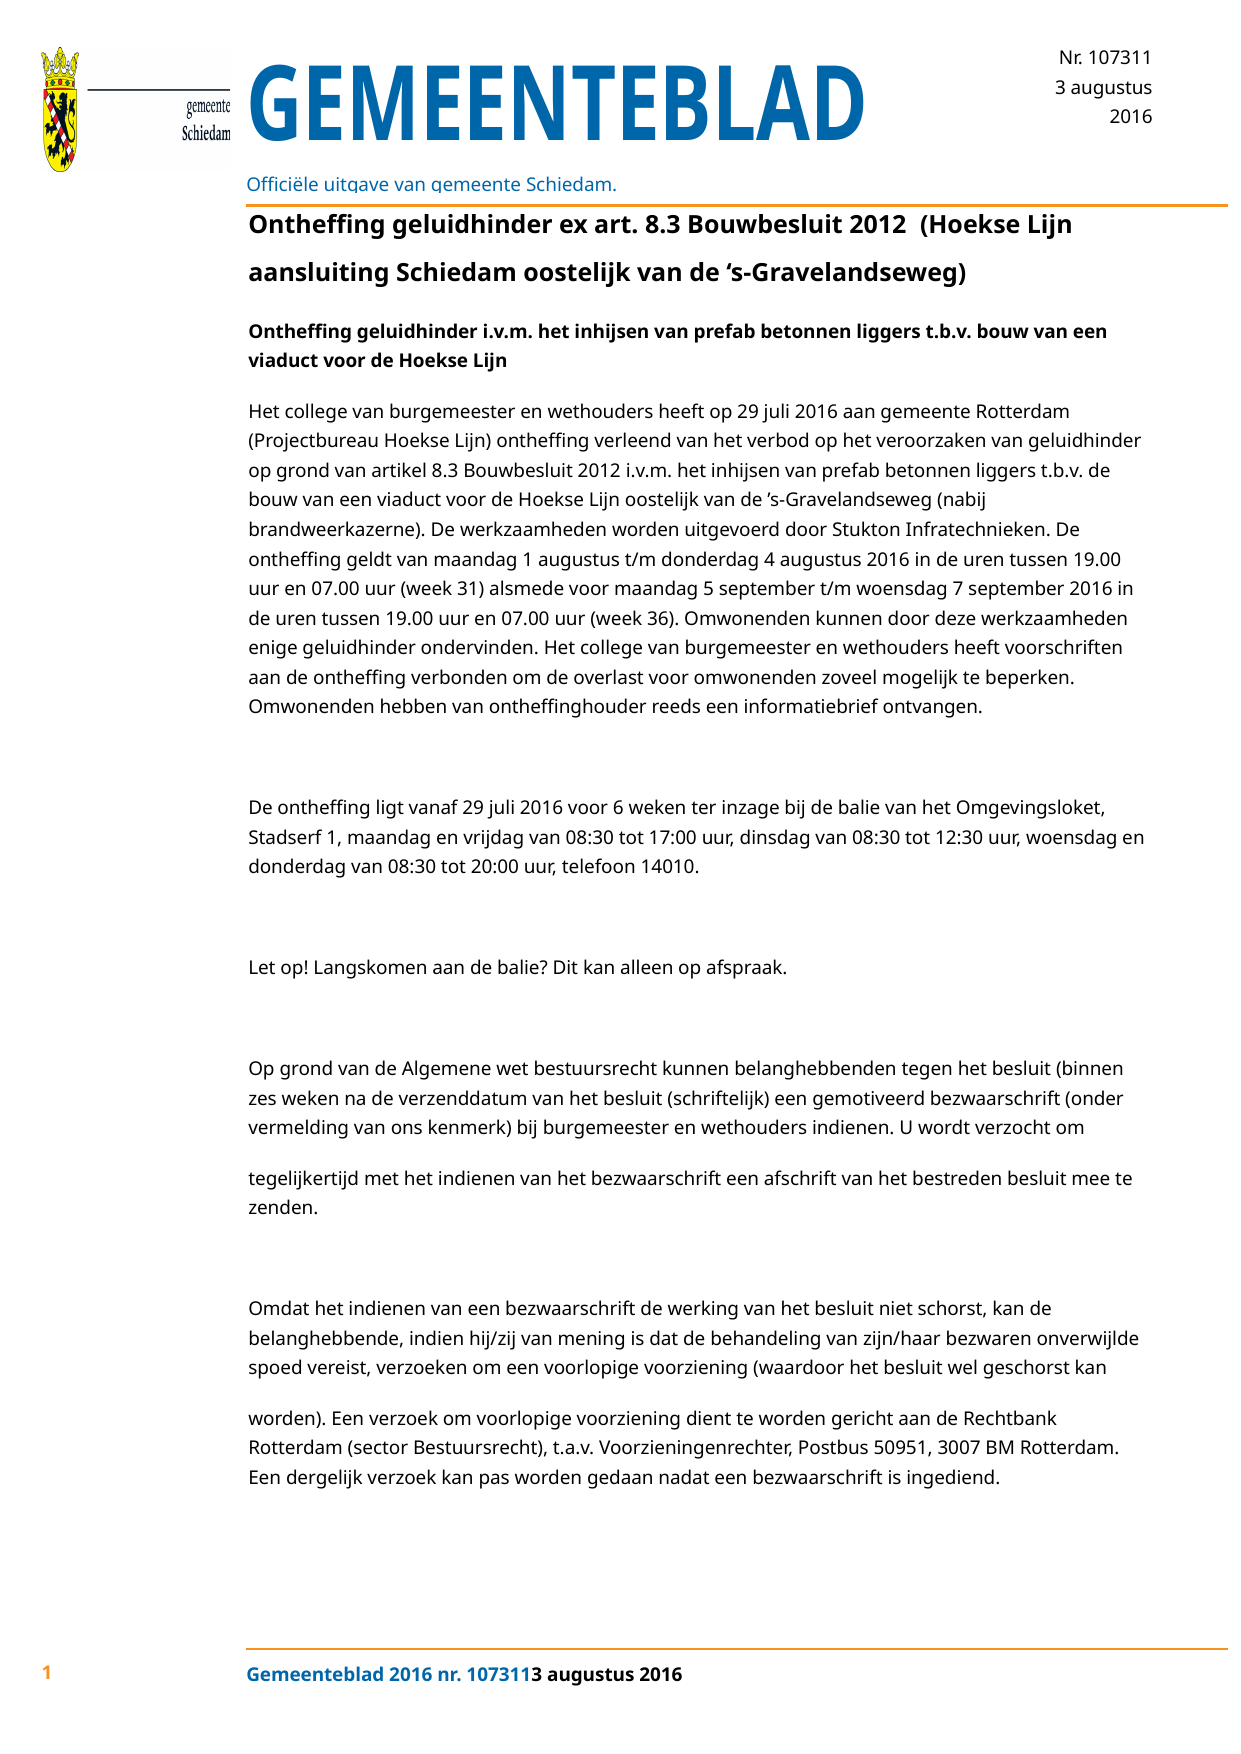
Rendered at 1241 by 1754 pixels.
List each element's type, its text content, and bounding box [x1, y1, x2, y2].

text Ontheffing geluidhinder ex art. 8.3 Bouwbesluit 2012 (Hoekse Lijn aansluiting Schiedam oostelijk van de ‘s-Gravelandseweg) [248, 207, 1152, 288]
text Ontheffing geluidhinder i.v.m. het inhijsen van prefab betonnen liggers t.b.v. bouw van een viaduct voor de Hoekse Lijn [248, 318, 1152, 373]
text Let op! Langskomen aan de balie? Dit kan alleen op afspraak. [248, 954, 1152, 980]
text Op grond van de Algemene wet bestuursrecht kunnen belanghebbenden tegen het besluit (binnen zes weken na de verzenddatum van het besluit (schriftelijk) een gemotiveerd bezwaarschrift (onder vermelding van ons kenmerk) bij burgemeester en wethouders indienen. U wordt verzocht om [248, 1055, 1152, 1140]
text De ontheffing ligt vanaf 29 juli 2016 voor 6 weken ter inzage bij de balie van het Omgevingsloket, Stadserf 1, maandag en vrijdag van 08:30 tot 17:00 uur, dinsdag van 08:30 tot 12:30 uur, woensdag en donderdag van 08:30 tot 20:00 uur, telefoon 14010. [248, 794, 1152, 879]
text Omdat het indienen van een bezwaarschrift de werking van het besluit niet schorst, kan de belanghebbende, indien hij/zij van mening is dat de behandeling van zijn/haar bezwaren onverwijlde spoed vereist, verzoeken om een voorlopige voorziening (waardoor het besluit wel geschorst kan [248, 1295, 1152, 1380]
text worden). Een verzoek om voorlopige voorziening dient te worden gericht aan de Rechtbank Rotterdam (sector Bestuursrecht), t.a.v. Voorzieningenrechter, Postbus 50951, 3007 BM Rotterdam. Een dergelijk verzoek kan pas worden gedaan nadat een bezwaarschrift is ingediend. [248, 1405, 1152, 1490]
text tegelijkertijd met het indienen van het bezwaarschrift een afschrift van het bestreden besluit mee te zenden. [248, 1165, 1152, 1220]
text Het college van burgemeester en wethouders heeft op 29 juli 2016 aan gemeente Rotterdam (Projectbureau Hoekse Lijn) ontheffing verleend van het verbod op het veroorzaken van geluidhinder op grond van artikel 8.3 Bouwbesluit 2012 i.v.m. het inhijsen van prefab betonnen liggers t.b.v. de bouw van een viaduct voor de Hoekse Lijn oostelijk van de ’s-Gravelandseweg (nabij brandweerkazerne). De werkzaamheden worden uitgevoerd door Stukton Infratechnieken. De ontheffing geldt van maandag 1 augustus t/m donderdag 4 augustus 2016 in de uren tussen 19.00 uur en 07.00 uur (week 31) alsmede voor maandag 5 september t/m woensdag 7 september 2016 in de uren tussen 19.00 uur en 07.00 uur (week 36). Omwonenden kunnen door deze werkzaamheden enige geluidhinder ondervinden. Het college van burgemeester en wethouders heeft voorschriften aan de ontheffing verbonden om de overlast voor omwonenden zoveel mogelijk te beperken. Omwonenden hebben van ontheffinghouder reeds een informatiebrief ontvangen. [248, 398, 1152, 719]
picture [41, 47, 231, 172]
